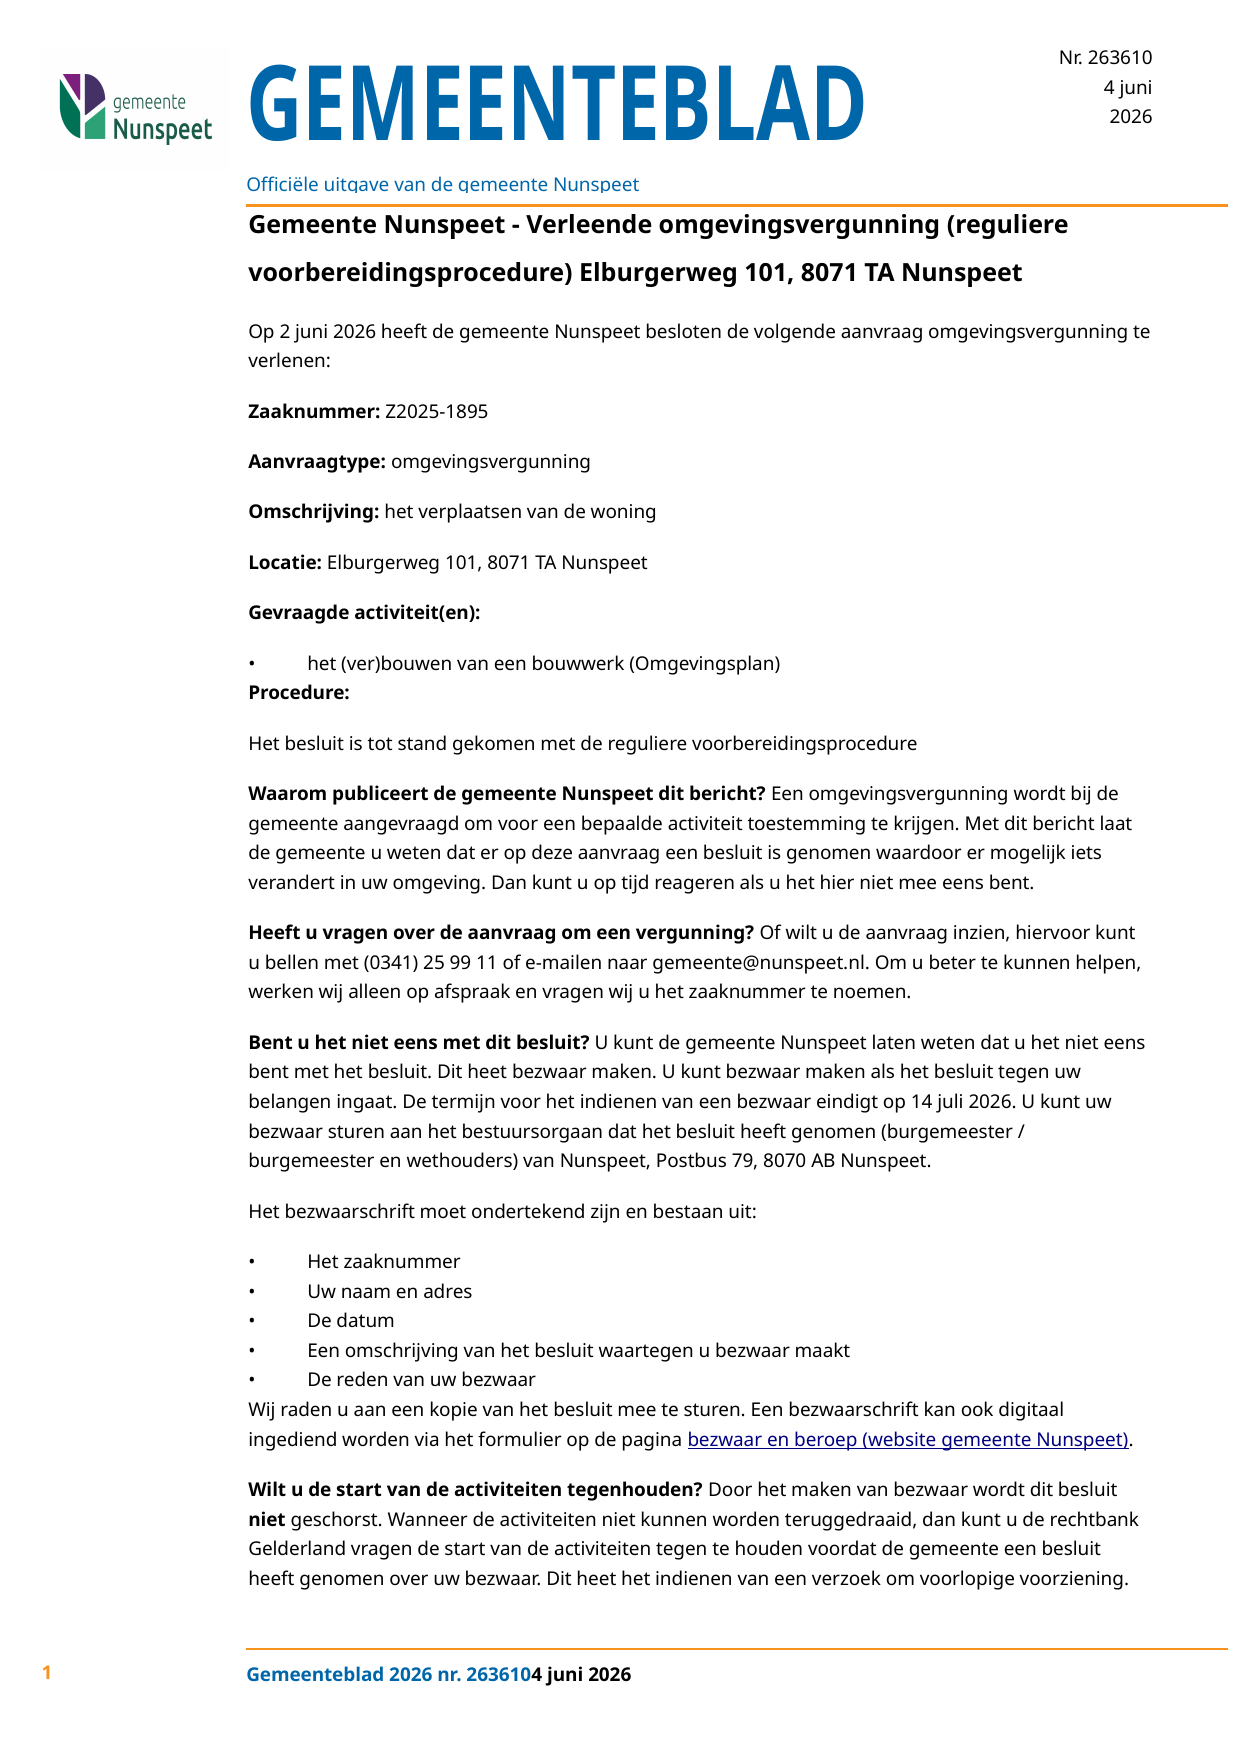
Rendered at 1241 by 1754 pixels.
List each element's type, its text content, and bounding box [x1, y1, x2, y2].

picture [41, 47, 231, 172]
text Wij raden u aan een kopie van het besluit mee te sturen. Een bezwaarschrift kan ook digitaal ingediend worden via het formulier op de pagina bezwaar en beroep (website gemeente Nunspeet). [248, 1396, 1152, 1452]
list Uw naam en adres [248, 1278, 1152, 1304]
list Een omschrijving van het besluit waartegen u bezwaar maakt [248, 1337, 1152, 1363]
text Het bezwaarschrift moet ondertekend zijn en bestaan uit: [248, 1198, 1152, 1224]
list Het zaaknummer [248, 1248, 1152, 1274]
list De reden van uw bezwaar [248, 1367, 1152, 1392]
text Bent u het niet eens met dit besluit? U kunt de gemeente Nunspeet laten weten dat u het niet eens bent met het besluit. Dit heet bezwaar maken. U kunt bezwaar maken als het besluit tegen uw belangen ingaat. De termijn voor het indienen van een bezwaar eindigt op 14 juli 2026. U kunt uw bezwaar sturen aan het bestuursorgaan dat het besluit heeft genomen (burgemeester / burgemeester en wethouders) van Nunspeet, Postbus 79, 8070 AB Nunspeet. [248, 1029, 1152, 1173]
list De datum [248, 1307, 1152, 1333]
text Zaaknummer: Z2025-1895 [248, 398, 1152, 424]
text Op 2 juni 2026 heeft de gemeente Nunspeet besloten de volgende aanvraag omgevingsvergunning te verlenen: [248, 318, 1152, 373]
text Waarom publiceert de gemeente Nunspeet dit bericht? Een omgevingsvergunning wordt bij de gemeente aangevraagd om voor een bepaalde activiteit toestemming te krijgen. Met dit bericht laat de gemeente u weten dat er op deze aanvraag een besluit is genomen waardoor er mogelijk iets verandert in uw omgeving. Dan kunt u op tijd reageren als u het hier niet mee eens bent. [248, 780, 1152, 895]
text Procedure: [248, 679, 1152, 705]
text Gevraagde activiteit(en): [248, 599, 1152, 625]
text Aanvraagtype: omgevingsvergunning [248, 448, 1152, 474]
list het (ver)bouwen van een bouwwerk (Omgevingsplan) [248, 650, 1152, 676]
text Omschrijving: het verplaatsen van de woning [248, 499, 1152, 524]
text Wilt u de start van de activiteiten tegenhouden? Door het maken van bezwaar wordt dit besluit niet geschorst. Wanneer de activiteiten niet kunnen worden teruggedraaid, dan kunt u de rechtbank Gelderland vragen de start van de activiteiten tegen te houden voordat de gemeente een besluit heeft genomen over uw bezwaar. Dit heet het indienen van een verzoek om voorlopige voorziening. [248, 1476, 1152, 1591]
text Gemeente Nunspeet - Verleende omgevingsvergunning (reguliere voorbereidingsprocedure) Elburgerweg 101, 8071 TA Nunspeet [248, 207, 1152, 288]
text Het besluit is tot stand gekomen met de reguliere voorbereidingsprocedure [248, 730, 1152, 756]
text Heeft u vragen over de aanvraag om een vergunning? Of wilt u de aanvraag inzien, hiervoor kunt u bellen met (0341) 25 99 11 of e-mailen naar gemeente@nunspeet.nl. Om u beter te kunnen helpen, werken wij alleen op afspraak en vragen wij u het zaaknummer te noemen. [248, 919, 1152, 1004]
text Locatie: Elburgerweg 101, 8071 TA Nunspeet [248, 549, 1152, 575]
